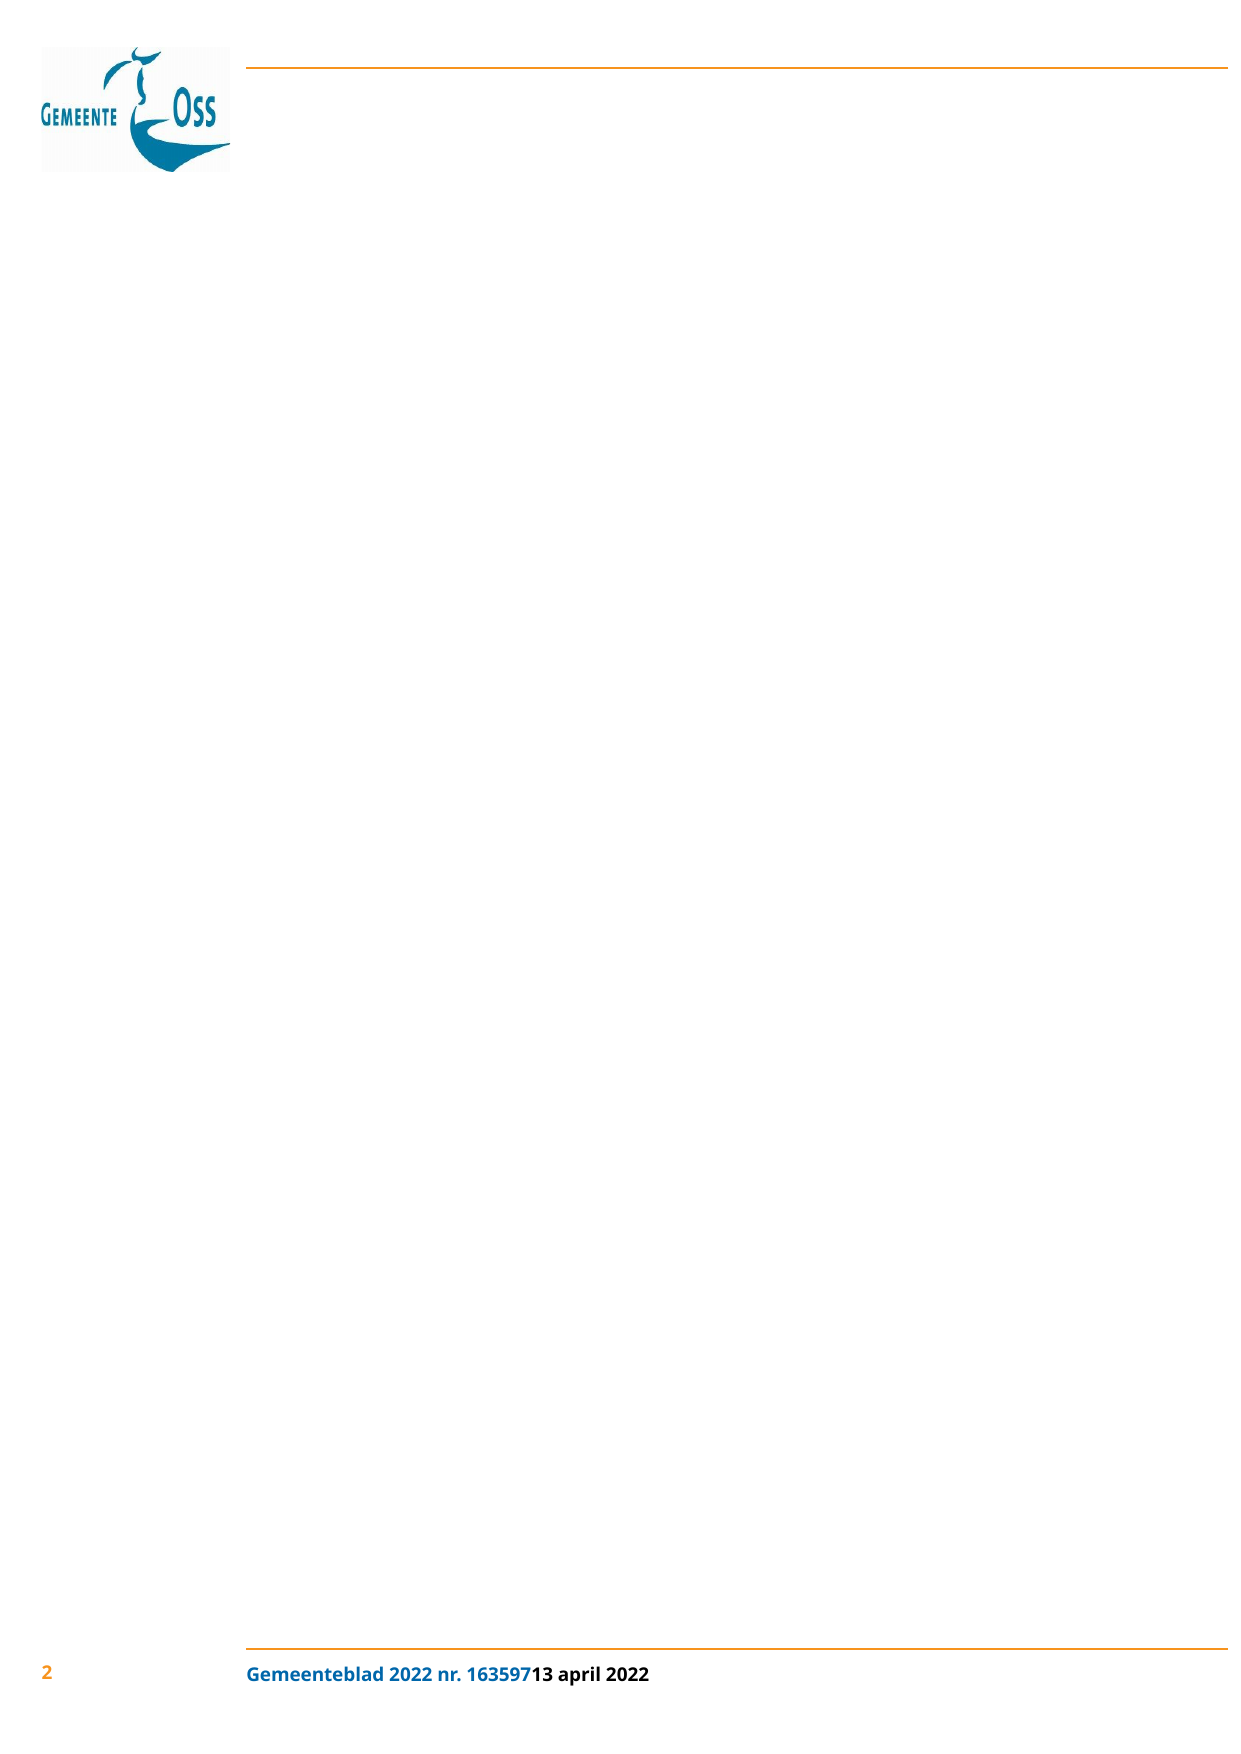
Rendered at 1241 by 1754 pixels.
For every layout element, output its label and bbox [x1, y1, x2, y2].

picture [41, 47, 231, 172]
